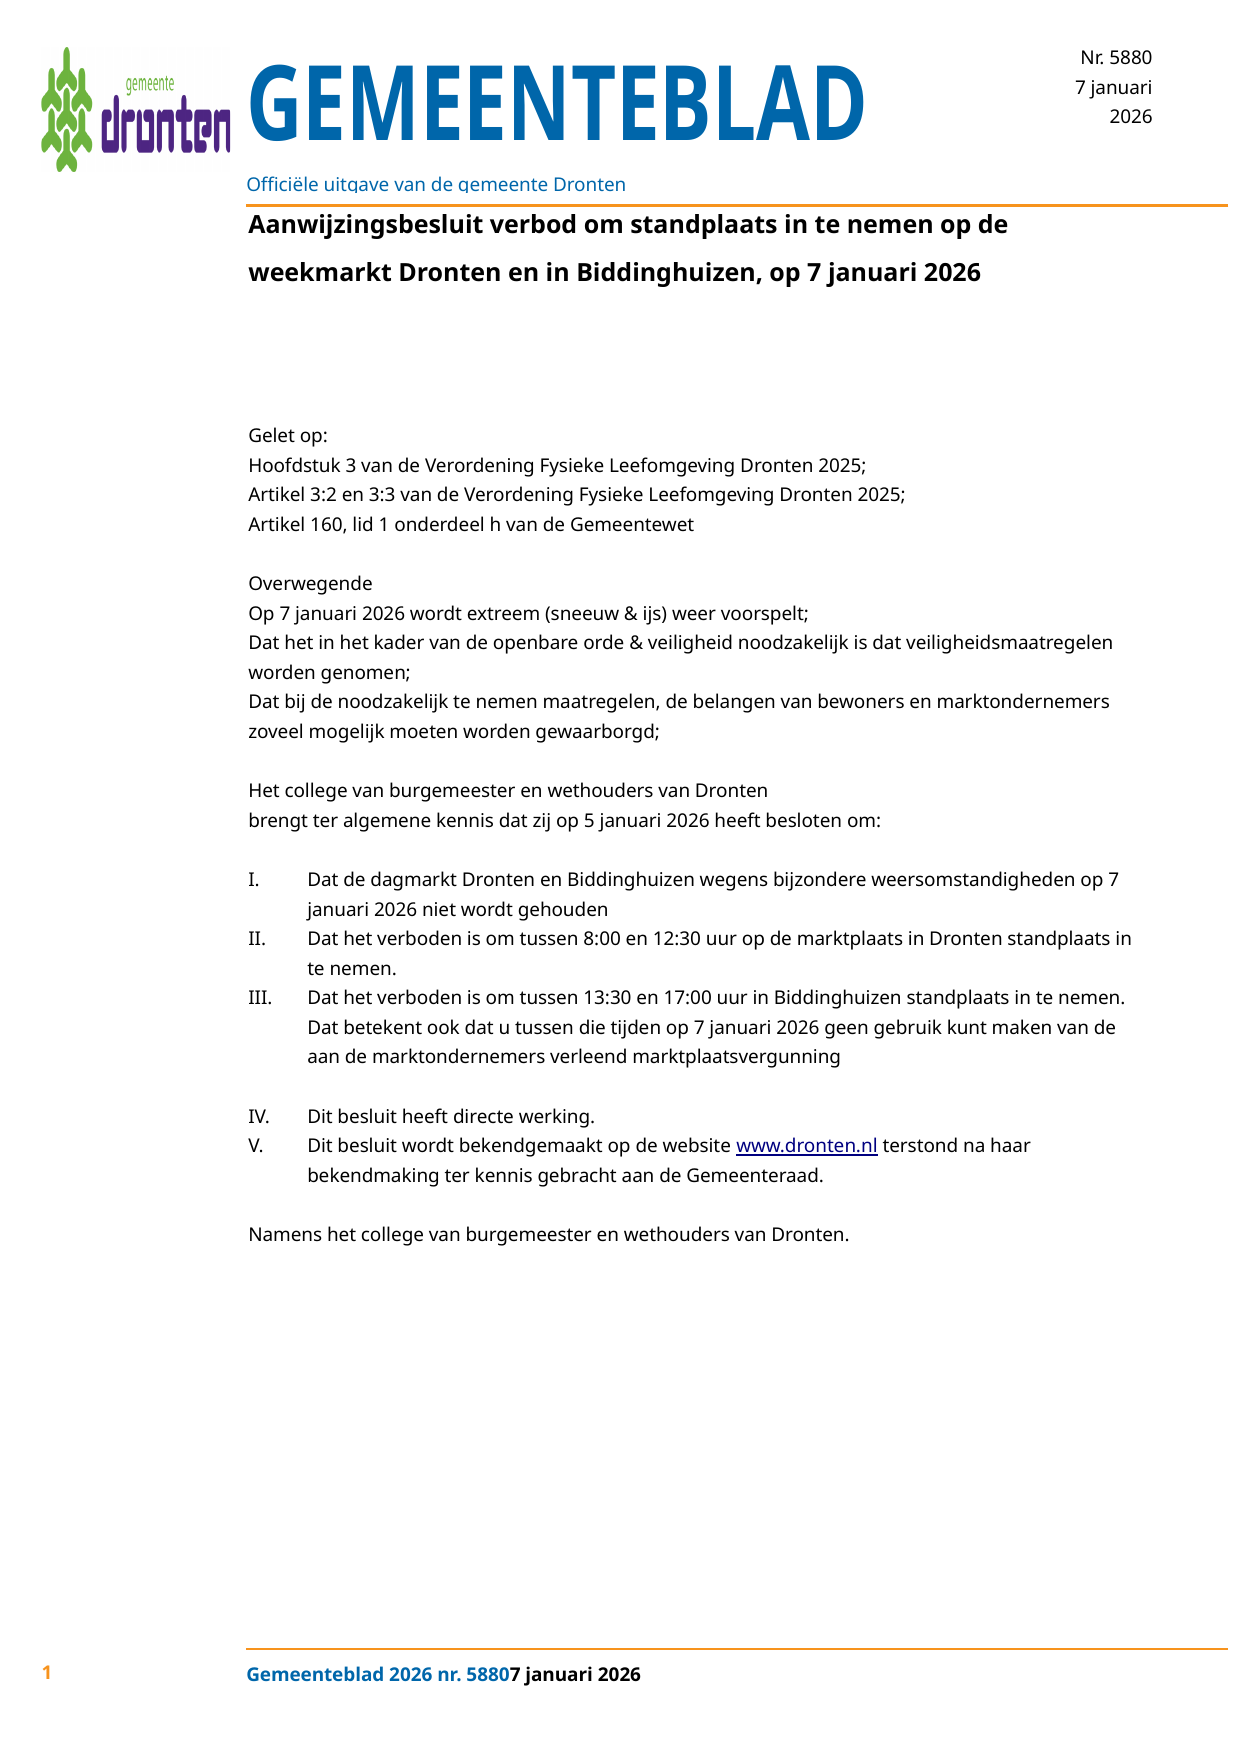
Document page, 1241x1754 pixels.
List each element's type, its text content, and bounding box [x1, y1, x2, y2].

text Hoofdstuk 3 van de Verordening Fysieke Leefomgeving Dronten 2025; [248, 452, 1152, 478]
list Dit besluit wordt bekendgemaakt op de website www.dronten.nl terstond na haar bekendmaking ter kennis gebracht aan de Gemeenteraad. [248, 1132, 1152, 1188]
text Dat bij de noodzakelijk te nemen maatregelen, de belangen van bewoners en marktondernemers zoveel mogelijk moeten worden gewaarborgd; [248, 689, 1152, 744]
list Dat het verboden is om tussen 13:30 en 17:00 uur in Biddinghuizen standplaats in te nemen. [248, 984, 1152, 1010]
text Artikel 160, lid 1 onderdeel h van de Gemeentewet [248, 511, 1152, 537]
text Dat het in het kader van de openbare orde & veiligheid noodzakelijk is dat veiligheidsmaatregelen worden genomen; [248, 629, 1152, 685]
text Namens het college van burgemeester en wethouders van Dronten. [248, 1221, 1152, 1247]
text Het college van burgemeester en wethouders van Dronten [248, 777, 1152, 803]
text Artikel 3:2 en 3:3 van de Verordening Fysieke Leefomgeving Dronten 2025; [248, 482, 1152, 507]
text Aanwijzingsbesluit verbod om standplaats in te nemen op de weekmarkt Dronten en in Biddinghuizen, op 7 januari 2026 [248, 207, 1152, 288]
text Overwegende [248, 570, 1152, 596]
text Gelet op: [248, 422, 1152, 448]
text brengt ter algemene kennis dat zij op 5 januari 2026 heeft besloten om: [248, 807, 1152, 833]
list Dat betekent ook dat u tussen die tijden op 7 januari 2026 geen gebruik kunt maken van de aan de marktondernemers verleend marktplaatsvergunning [248, 1014, 1152, 1069]
list Dit besluit heeft directe werking. [248, 1103, 1152, 1129]
text Op 7 januari 2026 wordt extreem (sneeuw & ijs) weer voorspelt; [248, 600, 1152, 626]
list Dat het verboden is om tussen 8:00 en 12:30 uur op de marktplaats in Dronten standplaats in te nemen. [248, 925, 1152, 981]
picture [41, 47, 231, 172]
list Dat de dagmarkt Dronten en Biddinghuizen wegens bijzondere weersomstandigheden op 7 januari 2026 niet wordt gehouden [248, 866, 1152, 922]
